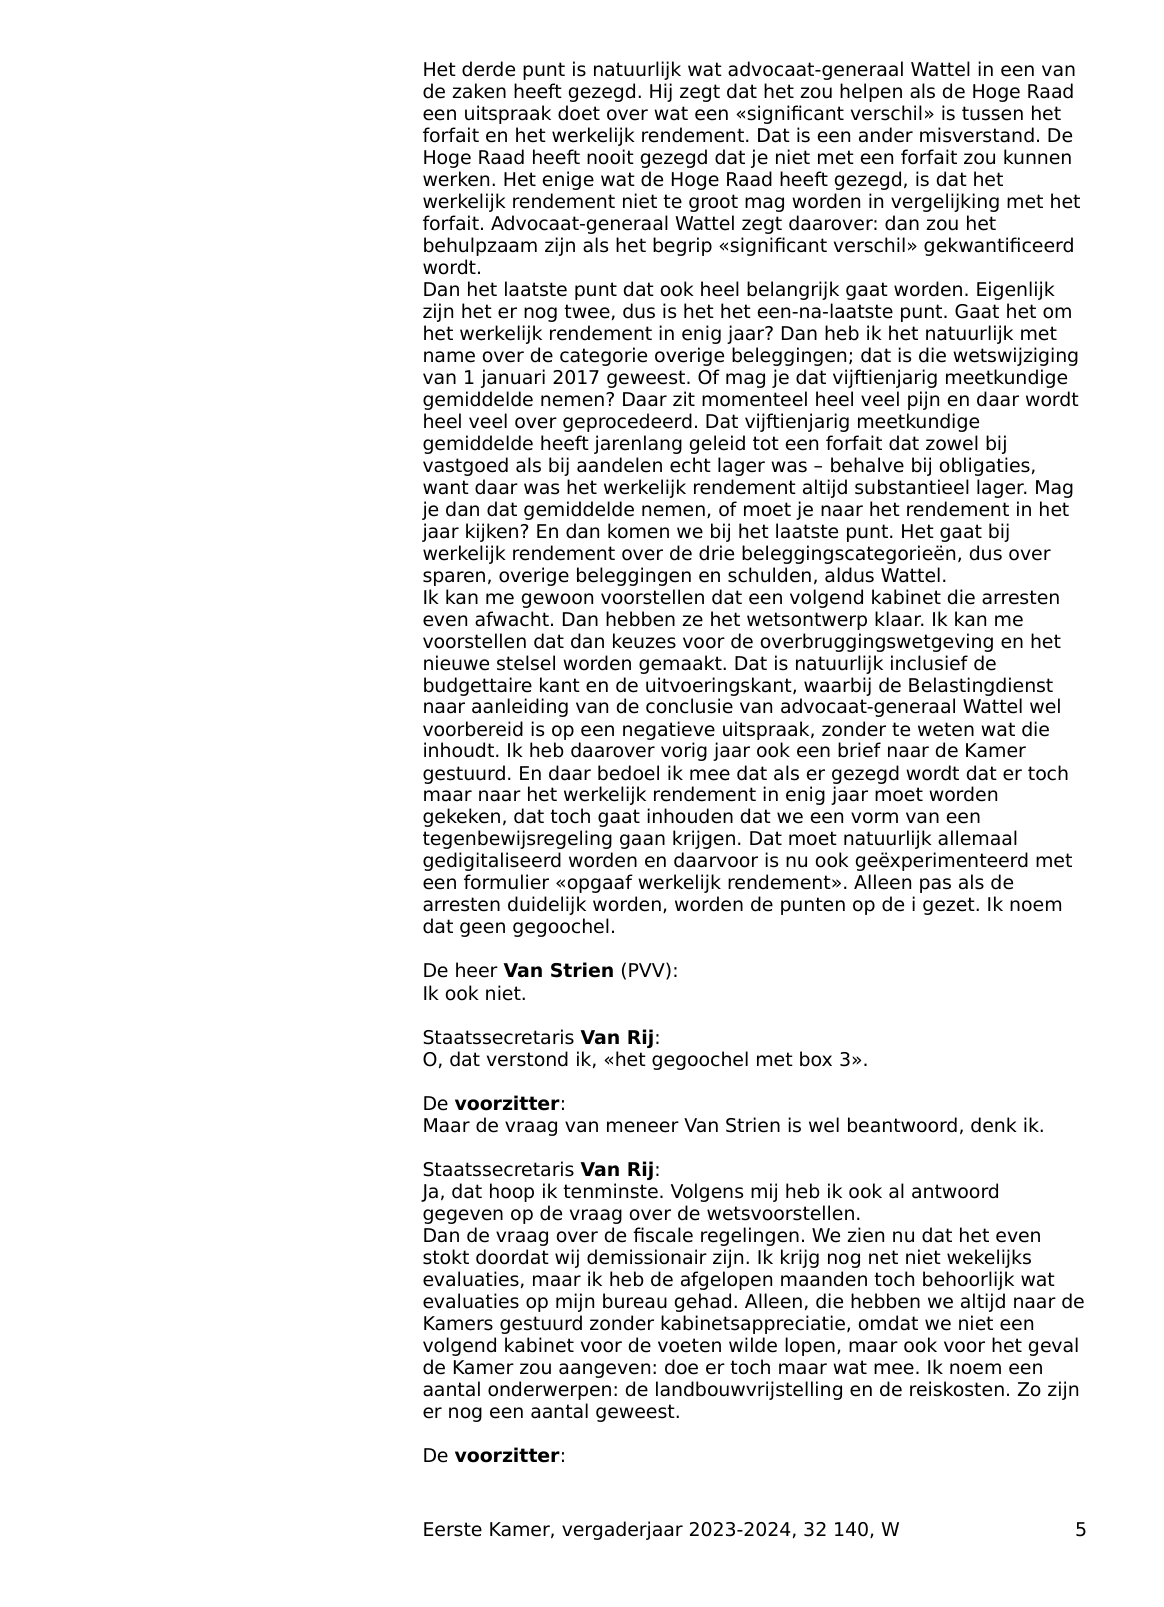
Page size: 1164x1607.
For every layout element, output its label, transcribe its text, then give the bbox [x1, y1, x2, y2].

text Het derde punt is natuurlijk wat advocaat-generaal Wattel in een van de zaken heeft gezegd. Hij zegt dat het zou helpen als de Hoge Raad een uitspraak doet over wat een «significant verschil» is tussen het forfait en het werkelijk rendement. Dat is een ander misverstand. De Hoge Raad heeft nooit gezegd dat je niet met een forfait zou kunnen werken. Het enige wat de Hoge Raad heeft gezegd, is dat het werkelijk rendement niet te groot mag worden in vergelijking met het forfait. Advocaat-generaal Wattel zegt daarover: dan zou het behulpzaam zijn als het begrip «significant verschil» gekwantificeerd wordt. [422, 59, 1087, 279]
text De heer Van Strien (PVV): [422, 960, 1087, 982]
text Staatssecretaris Van Rij: [422, 1027, 1087, 1048]
text Maar de vraag van meneer Van Strien is wel beantwoord, denk ik. [422, 1115, 1087, 1137]
text Ik kan me gewoon voorstellen dat een volgend kabinet die arresten even afwacht. Dan hebben ze het wetsontwerp klaar. Ik kan me voorstellen dat dan keuzes voor de overbruggingswetgeving en het nieuwe stelsel worden gemaakt. Dat is natuurlijk inclusief de budgettaire kant en de uitvoeringskant, waarbij de Belastingdienst naar aanleiding van de conclusie van advocaat-generaal Wattel wel voorbereid is op een negatieve uitspraak, zonder te weten wat die inhoudt. Ik heb daarover vorig jaar ook een brief naar de Kamer gestuurd. En daar bedoel ik mee dat als er gezegd wordt dat er toch maar naar het werkelijk rendement in enig jaar moet worden gekeken, dat toch gaat inhouden dat we een vorm van een tegenbewijsregeling gaan krijgen. Dat moet natuurlijk allemaal gedigitaliseerd worden en daarvoor is nu ook geëxperimenteerd met een formulier «opgaaf werkelijk rendement». Alleen pas als de arresten duidelijk worden, worden de punten op de i gezet. Ik noem dat geen gegoochel. [422, 587, 1087, 938]
text De voorzitter: [422, 1093, 1087, 1115]
text Staatssecretaris Van Rij: [422, 1159, 1087, 1181]
text De voorzitter: [422, 1445, 1087, 1467]
text Dan het laatste punt dat ook heel belangrijk gaat worden. Eigenlijk zijn het er nog twee, dus is het het een-na-laatste punt. Gaat het om het werkelijk rendement in enig jaar? Dan heb ik het natuurlijk met name over de categorie overige beleggingen; dat is die wetswijziging van 1 januari 2017 geweest. Of mag je dat vijftienjarig meetkundige gemiddelde nemen? Daar zit momenteel heel veel pijn en daar wordt heel veel over geprocedeerd. Dat vijftienjarig meetkundige gemiddelde heeft jarenlang geleid tot een forfait dat zowel bij vastgoed als bij aandelen echt lager was – behalve bij obligaties, want daar was het werkelijk rendement altijd substantieel lager. Mag je dan dat gemiddelde nemen, of moet je naar het rendement in het jaar kijken? En dan komen we bij het laatste punt. Het gaat bij werkelijk rendement over de drie beleggingscategorieën, dus over sparen, overige beleggingen en schulden, aldus Wattel. [422, 279, 1087, 587]
text Ik ook niet. [422, 982, 1087, 1004]
text Dan de vraag over de fiscale regelingen. We zien nu dat het even stokt doordat wij demissionair zijn. Ik krijg nog net niet wekelijks evaluaties, maar ik heb de afgelopen maanden toch behoorlijk wat evaluaties op mijn bureau gehad. Alleen, die hebben we altijd naar de Kamers gestuurd zonder kabinetsappreciatie, omdat we niet een volgend kabinet voor de voeten wilde lopen, maar ook voor het geval de Kamer zou aangeven: doe er toch maar wat mee. Ik noem een aantal onderwerpen: de landbouwvrijstelling en de reiskosten. Zo zijn er nog een aantal geweest. [422, 1225, 1087, 1423]
text Ja, dat hoop ik tenminste. Volgens mij heb ik ook al antwoord gegeven op de vraag over de wetsvoorstellen. [422, 1181, 1087, 1225]
text O, dat verstond ik, «het gegoochel met box 3». [422, 1048, 1087, 1071]
